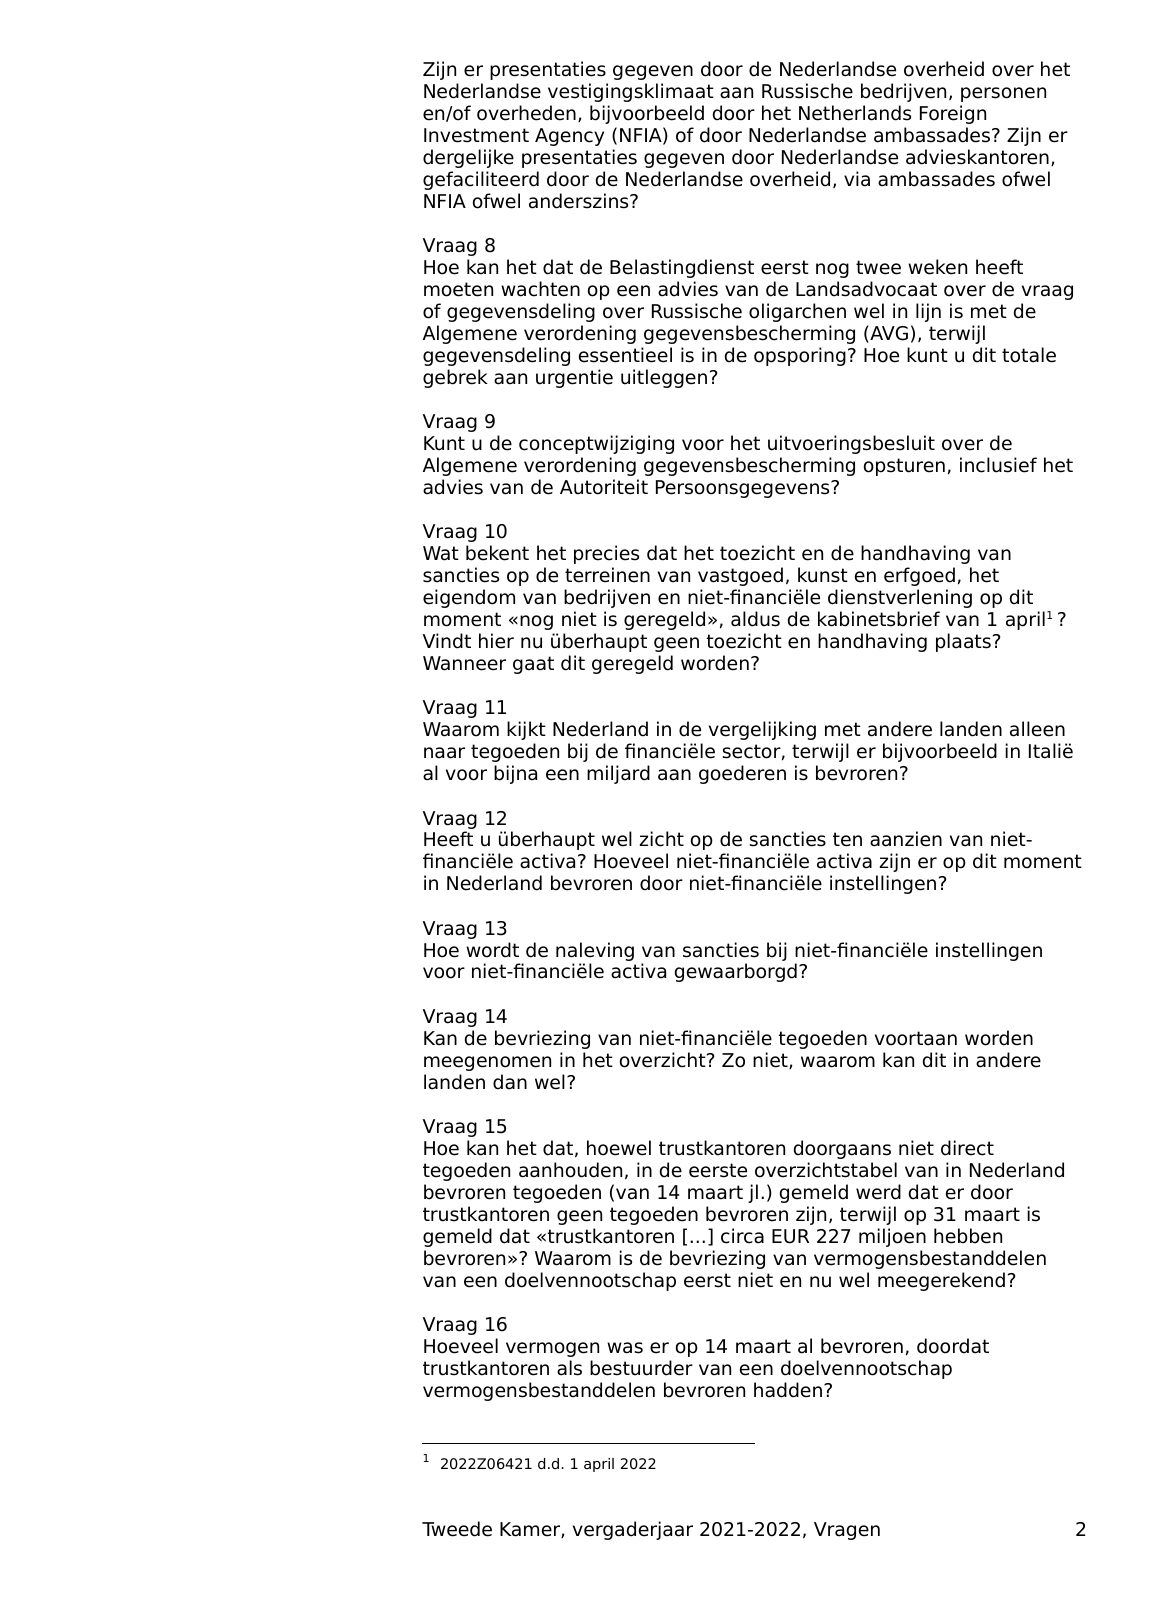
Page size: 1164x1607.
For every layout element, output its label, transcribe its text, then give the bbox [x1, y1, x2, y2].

text Waarom kijkt Nederland in de vergelijking met andere landen alleen naar tegoeden bij de financiële sector, terwijl er bijvoorbeeld in Italië al voor bijna een miljard aan goederen is bevroren? [422, 719, 1087, 785]
text Vraag 9 [422, 411, 1087, 433]
text 2022Z06421 d.d. 1 april 2022 [422, 1452, 1087, 1474]
text Heeft u überhaupt wel zicht op de sancties ten aanzien van niet-financiële activa? Hoeveel niet-financiële activa zijn er op dit moment in Nederland bevroren door niet-financiële instellingen? [422, 829, 1087, 895]
text Vraag 16 [422, 1314, 1087, 1336]
text Hoeveel vermogen was er op 14 maart al bevroren, doordat trustkantoren als bestuurder van een doelvennootschap vermogensbestanddelen bevroren hadden? [422, 1336, 1087, 1402]
text Kunt u de conceptwijziging voor het uitvoeringsbesluit over de Algemene verordening gegevensbescherming opsturen, inclusief het advies van de Autoriteit Persoonsgegevens? [422, 433, 1087, 499]
text Vraag 8 [422, 235, 1087, 257]
text Vraag 14 [422, 1006, 1087, 1028]
text Hoe wordt de naleving van sancties bij niet-financiële instellingen voor niet-financiële activa gewaarborgd? [422, 939, 1087, 983]
text Vraag 12 [422, 807, 1087, 829]
text Vraag 10 [422, 521, 1087, 543]
text Vraag 13 [422, 917, 1087, 939]
text Wat bekent het precies dat het toezicht en de handhaving van sancties op de terreinen van vastgoed, kunst en erfgoed, het eigendom van bedrijven en niet-financiële dienstverlening op dit moment «nog niet is geregeld», aldus de kabinetsbrief van 1 april? Vindt hier nu überhaupt geen toezicht en handhaving plaats? Wanneer gaat dit geregeld worden? [422, 543, 1087, 675]
text Vraag 15 [422, 1116, 1087, 1138]
text Hoe kan het dat, hoewel trustkantoren doorgaans niet direct tegoeden aanhouden, in de eerste overzichtstabel van in Nederland bevroren tegoeden (van 14 maart jl.) gemeld werd dat er door trustkantoren geen tegoeden bevroren zijn, terwijl op 31 maart is gemeld dat «trustkantoren [...] circa EUR 227 miljoen hebben bevroren»? Waarom is de bevriezing van vermogensbestanddelen van een doelvennootschap eerst niet en nu wel meegerekend? [422, 1138, 1087, 1292]
text Hoe kan het dat de Belastingdienst eerst nog twee weken heeft moeten wachten op een advies van de Landsadvocaat over de vraag of gegevensdeling over Russische oligarchen wel in lijn is met de Algemene verordening gegevensbescherming (AVG), terwijl gegevensdeling essentieel is in de opsporing? Hoe kunt u dit totale gebrek aan urgentie uitleggen? [422, 257, 1087, 389]
text Zijn er presentaties gegeven door de Nederlandse overheid over het Nederlandse vestigingsklimaat aan Russische bedrijven, personen en/of overheden, bijvoorbeeld door het Netherlands Foreign Investment Agency (NFIA) of door Nederlandse ambassades? Zijn er dergelijke presentaties gegeven door Nederlandse advieskantoren, gefaciliteerd door de Nederlandse overheid, via ambassades ofwel NFIA ofwel anderszins? [422, 59, 1087, 213]
text Kan de bevriezing van niet-financiële tegoeden voortaan worden meegenomen in het overzicht? Zo niet, waarom kan dit in andere landen dan wel? [422, 1028, 1087, 1093]
text Vraag 11 [422, 697, 1087, 719]
